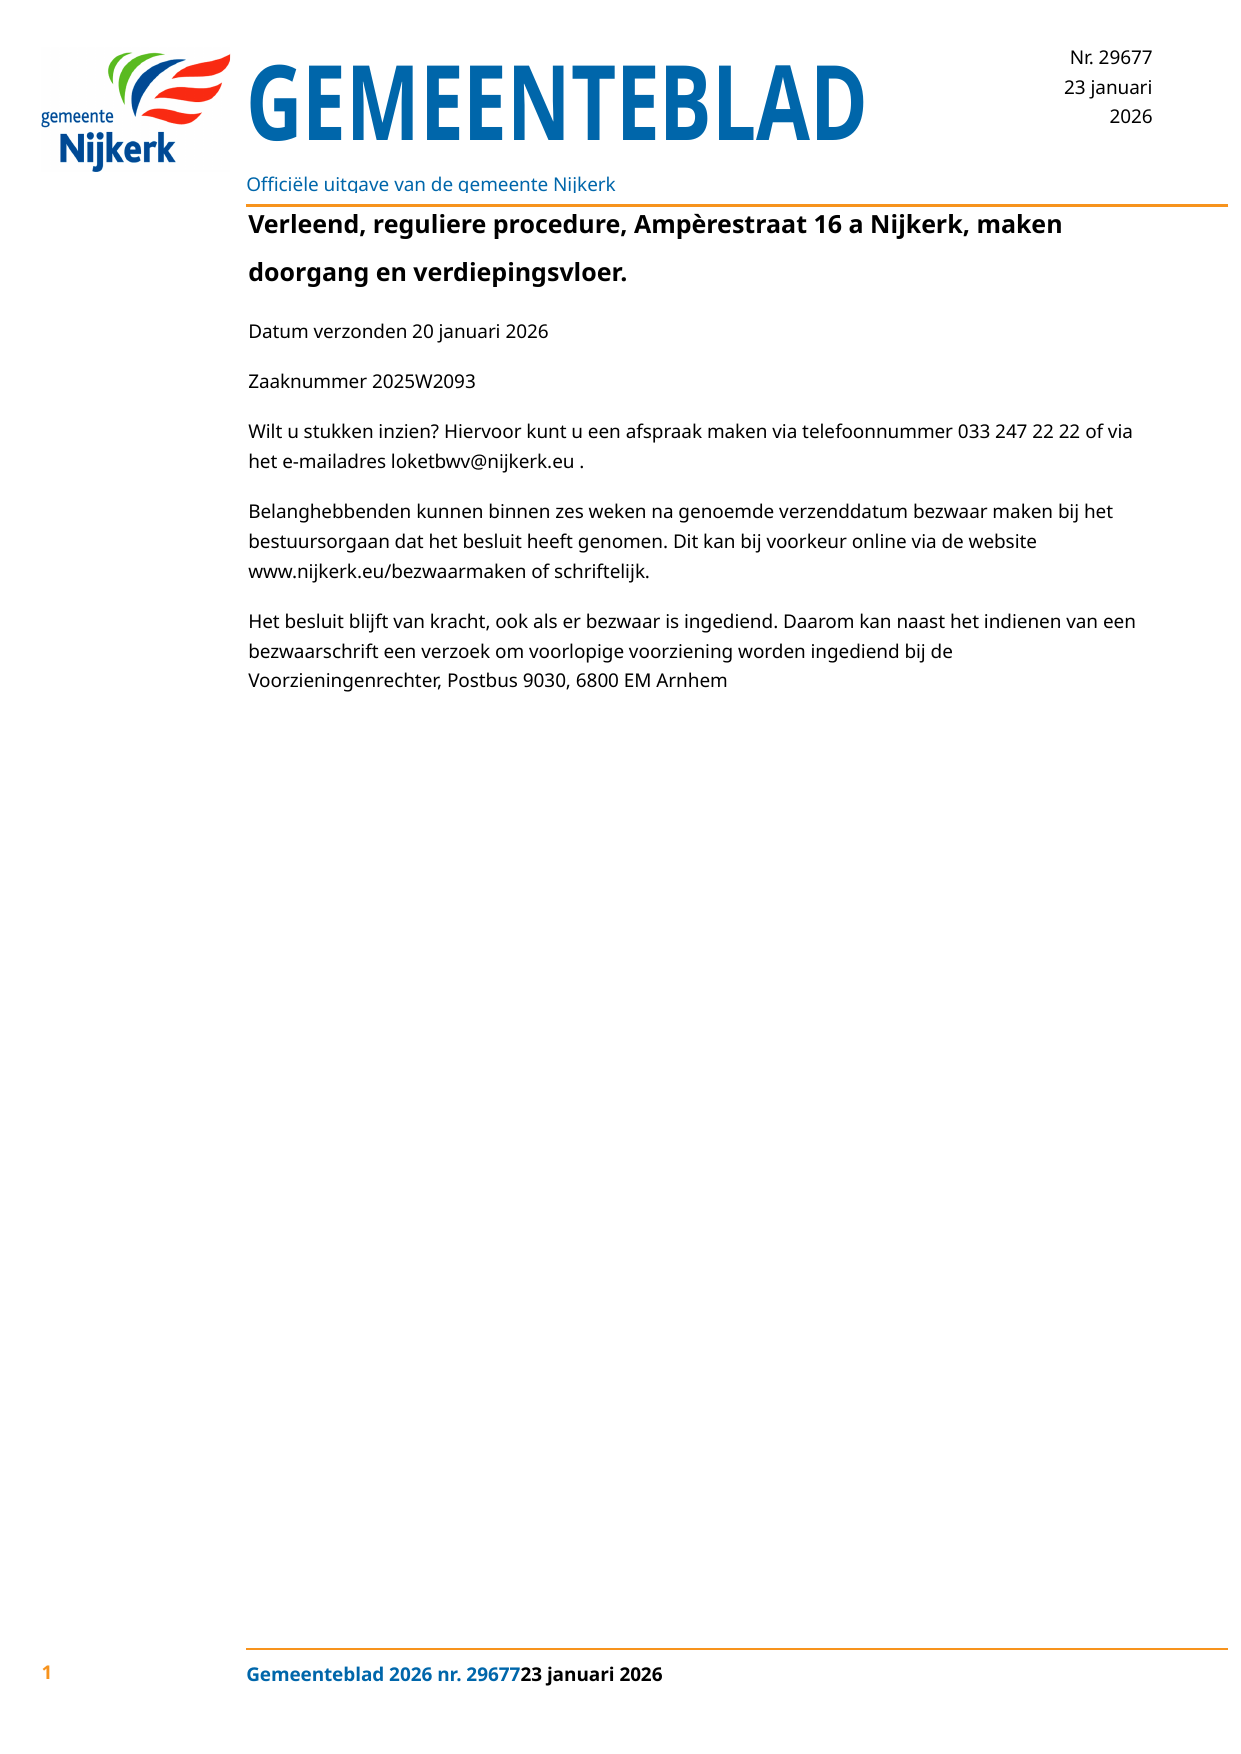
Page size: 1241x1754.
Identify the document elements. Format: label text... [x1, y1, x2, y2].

text Wilt u stukken inzien? Hiervoor kunt u een afspraak maken via telefoonnummer 033 247 22 22 of via het e-mailadres loketbwv@nijkerk.eu . [248, 419, 1152, 474]
text Zaaknummer 2025W2093 [248, 368, 1152, 394]
picture [41, 47, 231, 172]
text Verleend, reguliere procedure, Ampèrestraat 16 a Nijkerk, maken doorgang en verdiepingsvloer. [248, 207, 1152, 288]
text Het besluit blijft van kracht, ook als er bezwaar is ingediend. Daarom kan naast het indienen van een bezwaarschrift een verzoek om voorlopige voorziening worden ingediend bij de Voorzieningenrechter, Postbus 9030, 6800 EM Arnhem [248, 608, 1152, 693]
text Datum verzonden 20 januari 2026 [248, 318, 1152, 344]
text Belanghebbenden kunnen binnen zes weken na genoemde verzenddatum bezwaar maken bij het bestuursorgaan dat het besluit heeft genomen. Dit kan bij voorkeur online via de website www.nijkerk.eu/bezwaarmaken of schriftelijk. [248, 499, 1152, 584]
